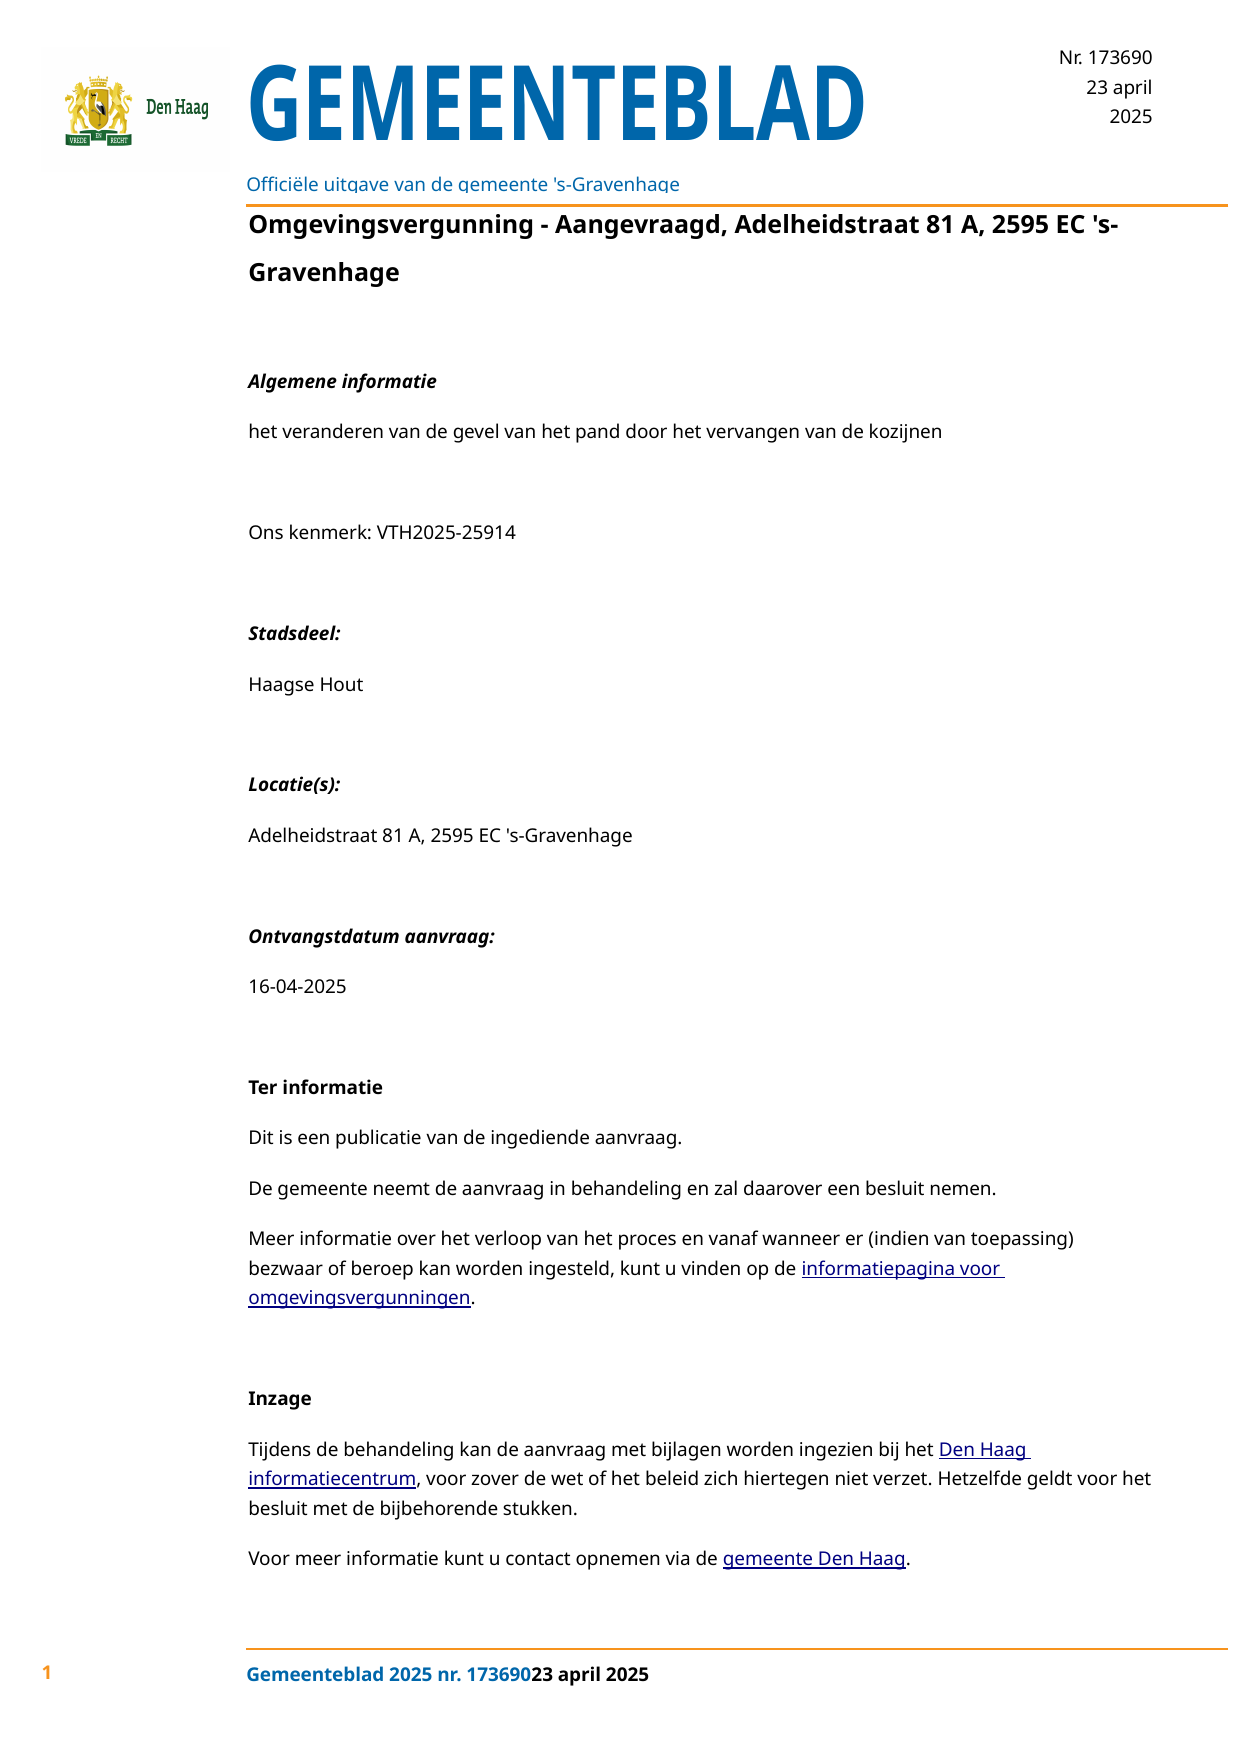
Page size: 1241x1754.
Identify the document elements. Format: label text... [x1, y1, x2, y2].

text Ontvangstdatum aanvraag: [248, 923, 1152, 949]
text Tijdens de behandeling kan de aanvraag met bijlagen worden ingezien bij het Den Haag informatiecentrum, voor zover de wet of het beleid zich hiertegen niet verzet. Hetzelfde geldt voor het besluit met de bijbehorende stukken. [248, 1436, 1152, 1521]
text Stadsdeel: [248, 620, 1152, 646]
text Ons kenmerk: VTH2025-25914 [248, 519, 1152, 545]
text De gemeente neemt de aanvraag in behandeling en zal daarover een besluit nemen. [248, 1175, 1152, 1201]
picture [41, 47, 231, 172]
text Algemene informatie [248, 368, 1152, 394]
text Locatie(s): [248, 772, 1152, 797]
text Inzage [248, 1385, 1152, 1411]
text Ter informatie [248, 1074, 1152, 1100]
text Dit is een publicatie van de ingediende aanvraag. [248, 1124, 1152, 1150]
text het veranderen van de gevel van het pand door het vervangen van de kozijnen [248, 419, 1152, 444]
text Omgevingsvergunning - Aangevraagd, Adelheidstraat 81 A, 2595 EC 's-Gravenhage [248, 207, 1152, 288]
text Adelheidstraat 81 A, 2595 EC 's-Gravenhage [248, 822, 1152, 848]
text 16-04-2025 [248, 973, 1152, 999]
text Voor meer informatie kunt u contact opnemen via de gemeente Den Haag. [248, 1545, 1152, 1571]
text Meer informatie over het verloop van het proces en vanaf wanneer er (indien van toepassing) bezwaar of beroep kan worden ingesteld, kunt u vinden op de informatiepagina voor omgevingsvergunningen. [248, 1225, 1152, 1310]
text Haagse Hout [248, 671, 1152, 697]
